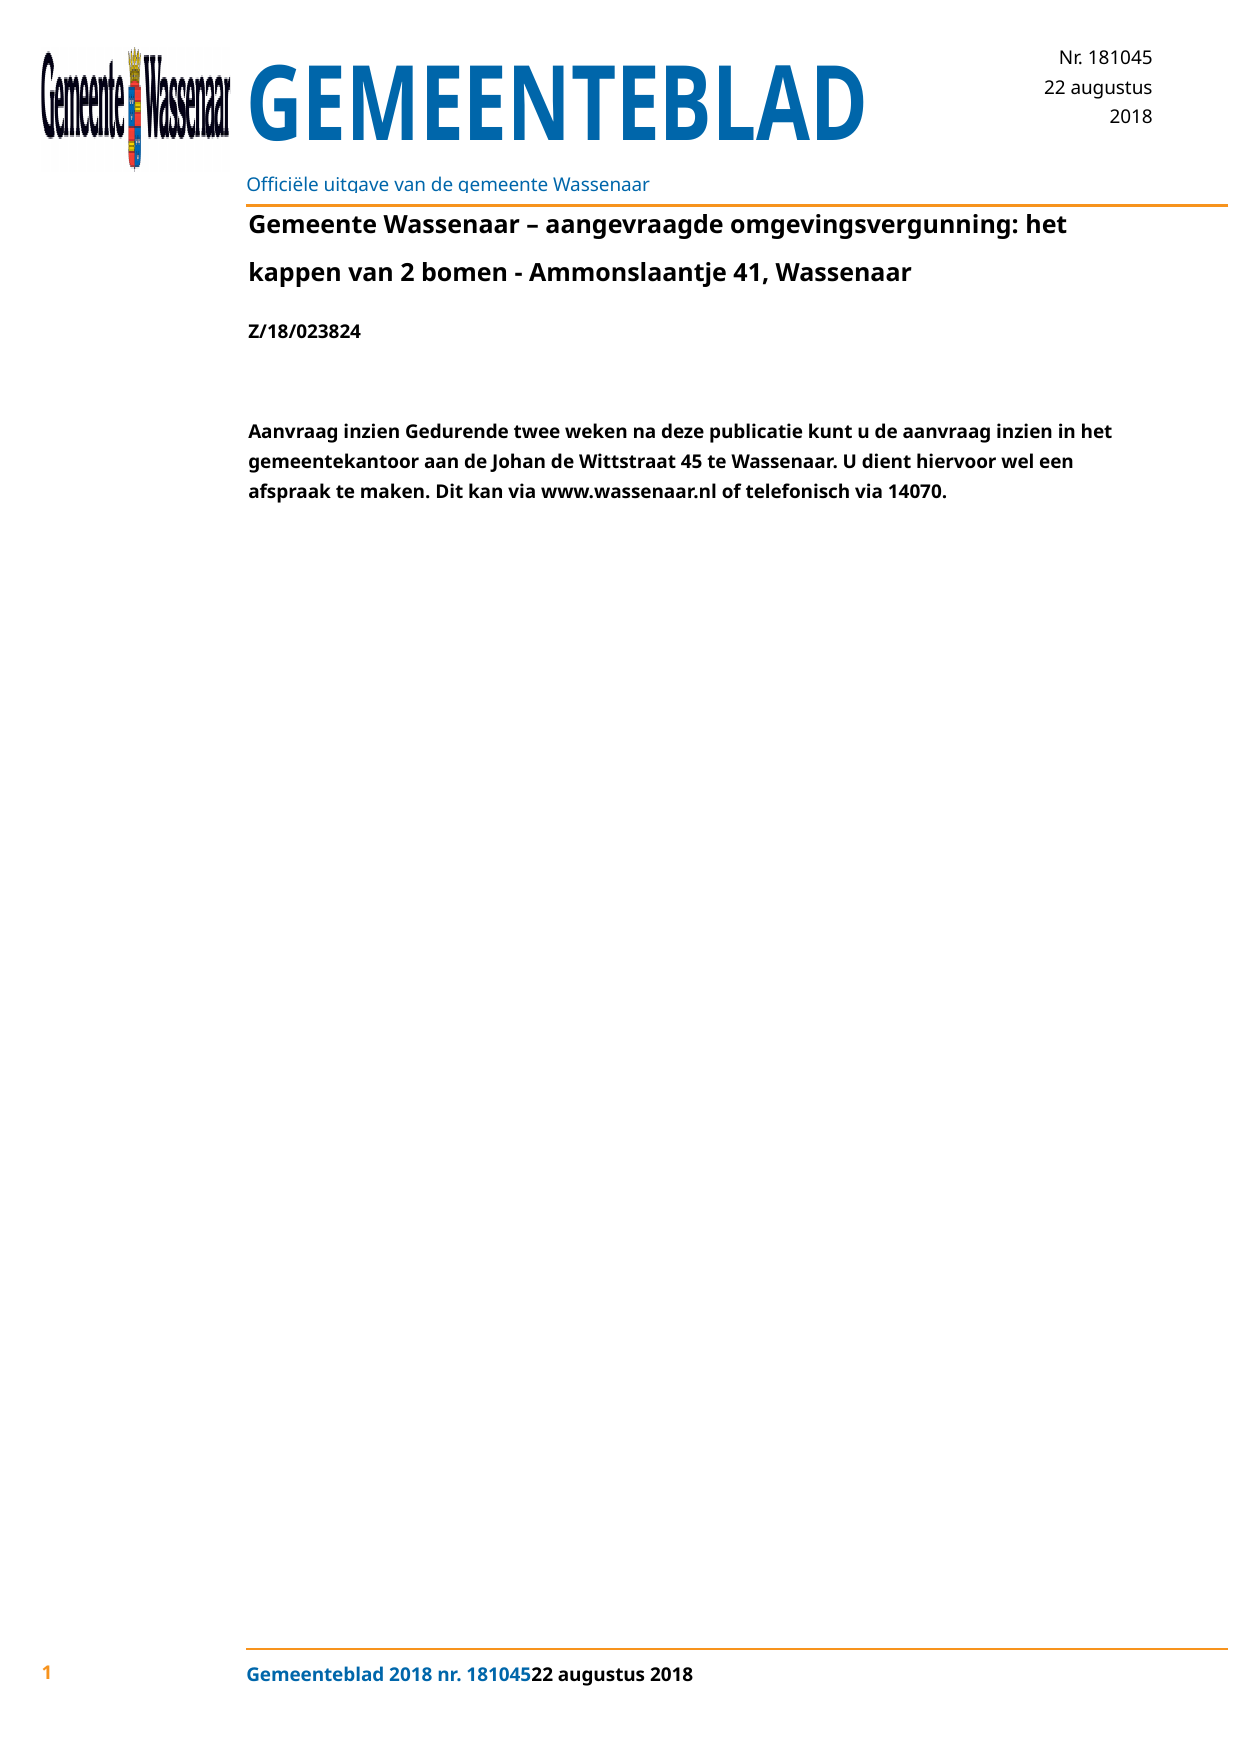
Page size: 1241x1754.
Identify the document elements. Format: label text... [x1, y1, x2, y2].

picture [41, 47, 231, 172]
text Aanvraag inzien Gedurende twee weken na deze publicatie kunt u de aanvraag inzien in het gemeentekantoor aan de Johan de Wittstraat 45 te Wassenaar. U dient hiervoor wel een afspraak te maken. Dit kan via www.wassenaar.nl of telefonisch via 14070. [248, 419, 1152, 504]
text Gemeente Wassenaar – aangevraagde omgevingsvergunning: het kappen van 2 bomen - Ammonslaantje 41, Wassenaar [248, 207, 1152, 288]
text Z/18/023824 [248, 318, 1152, 344]
